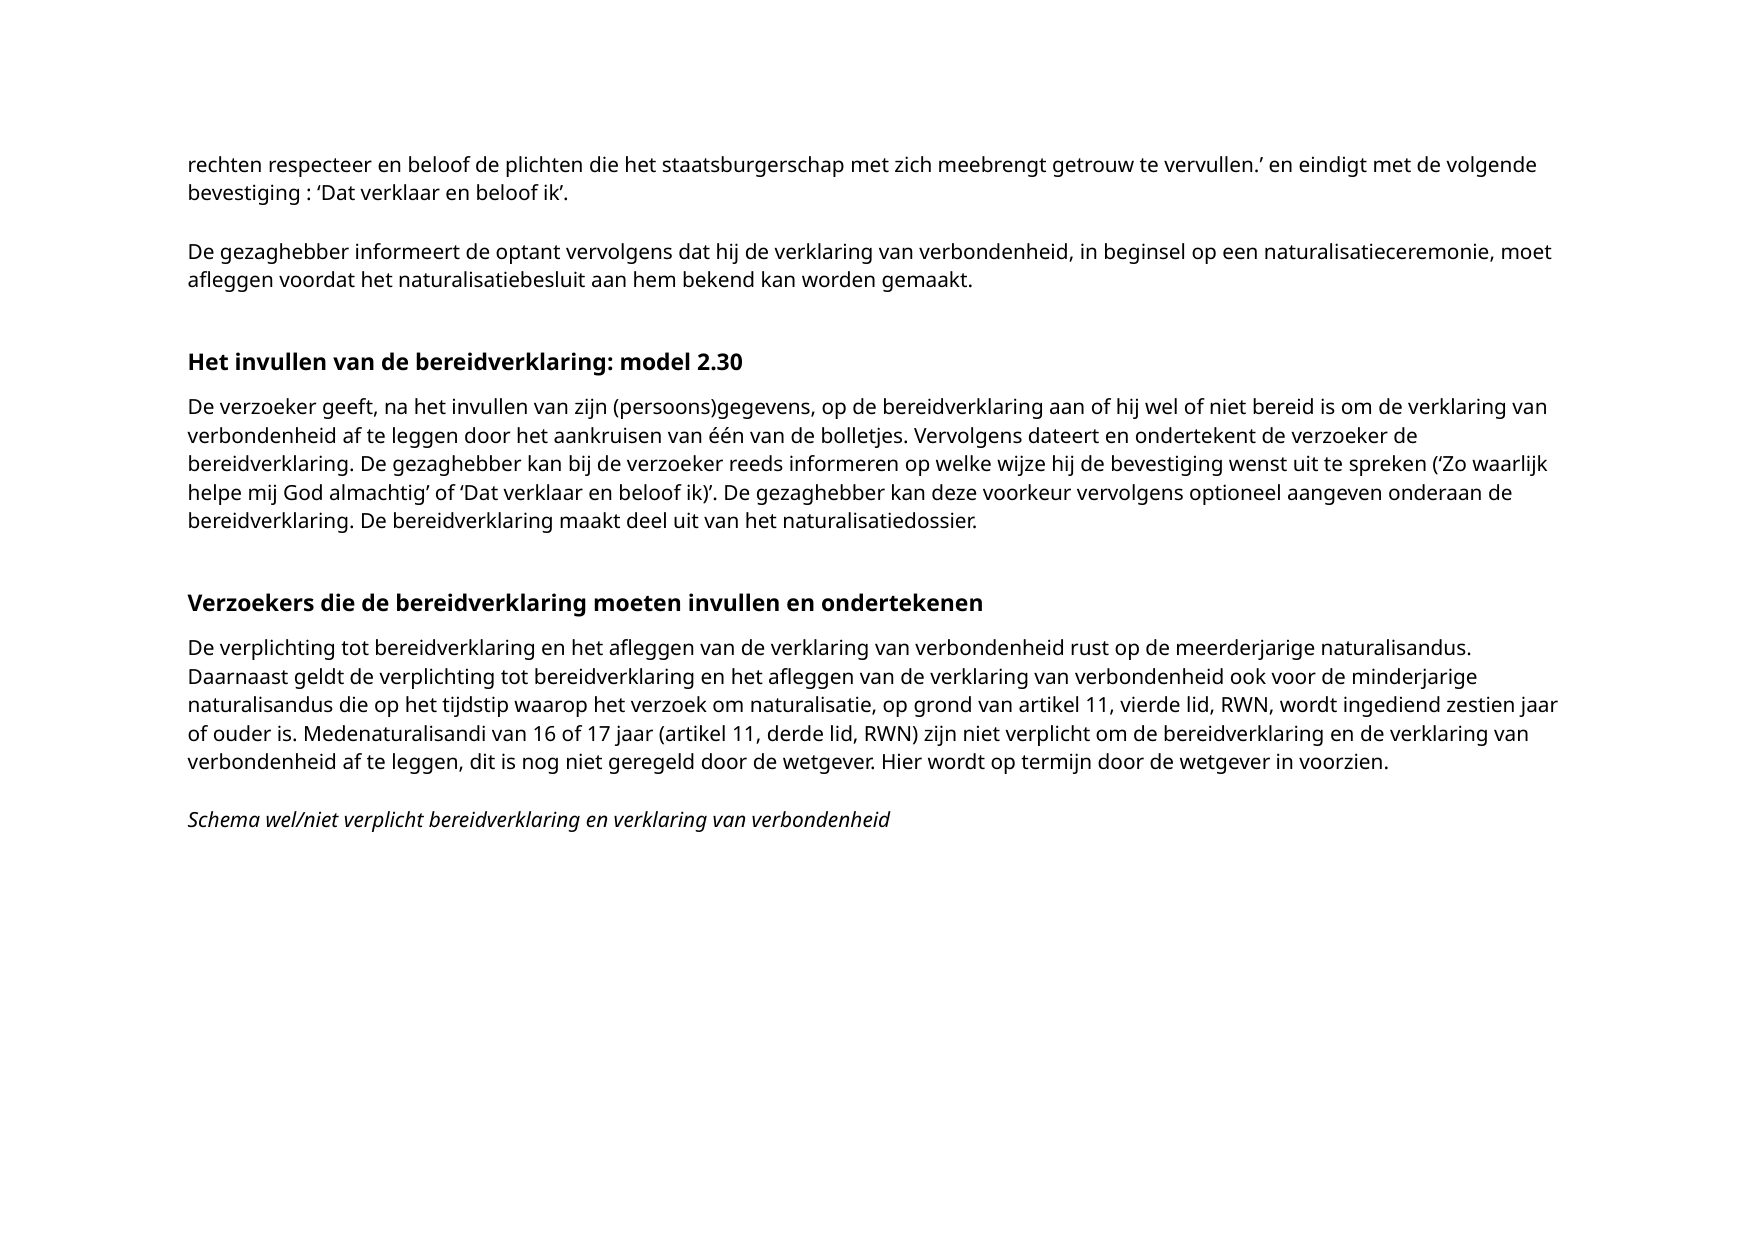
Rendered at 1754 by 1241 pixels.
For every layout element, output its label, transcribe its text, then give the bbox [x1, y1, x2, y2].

text De verplichting tot bereidverklaring en het afleggen van de verklaring van verbondenheid rust op de meerderjarige naturalisandus. Daarnaast geldt de verplichting tot bereidverklaring en het afleggen van de verklaring van verbondenheid ook voor de minderjarige naturalisandus die op het tijdstip waarop het verzoek om naturalisatie, op grond van artikel 11, vierde lid, RWN, wordt ingediend zestien jaar of ouder is. Medenaturalisandi van 16 of 17 jaar (artikel 11, derde lid, RWN) zijn niet verplicht om de bereidverklaring en de verklaring van verbondenheid af te leggen, dit is nog niet geregeld door de wetgever. Hier wordt op termijn door de wetgever in voorzien. [187, 633, 1566, 776]
text De gezaghebber informeert de optant vervolgens dat hij de verklaring van verbondenheid, in beginsel op een naturalisatieceremonie, moet afleggen voordat het naturalisatiebesluit aan hem bekend kan worden gemaakt. [187, 237, 1566, 294]
subtitle Verzoekers die de bereidverklaring moeten invullen en ondertekenen [187, 587, 1566, 618]
text De verzoeker geeft, na het invullen van zijn (persoons)gegevens, op de bereidverklaring aan of hij wel of niet bereid is om de verklaring van verbondenheid af te leggen door het aankruisen van één van de bolletjes. Vervolgens dateert en ondertekent de verzoeker de bereidverklaring. De gezaghebber kan bij de verzoeker reeds informeren op welke wijze hij de bevestiging wenst uit te spreken (‘Zo waarlijk helpe mij God almachtig’ of ‘Dat verklaar en beloof ik)’. De gezaghebber kan deze voorkeur vervolgens optioneel aangeven onderaan de bereidverklaring. De bereidverklaring maakt deel uit van het naturalisatiedossier. [187, 392, 1566, 535]
subtitle Het invullen van de bereidverklaring: model 2.30 [187, 346, 1566, 377]
text rechten respecteer en beloof de plichten die het staatsburgerschap met zich meebrengt getrouw te vervullen.’ en eindigt met de volgende bevestiging : ‘Dat verklaar en beloof ik’. [187, 150, 1566, 207]
text Schema wel/niet verplicht bereidverklaring en verklaring van verbondenheid [187, 806, 1566, 834]
